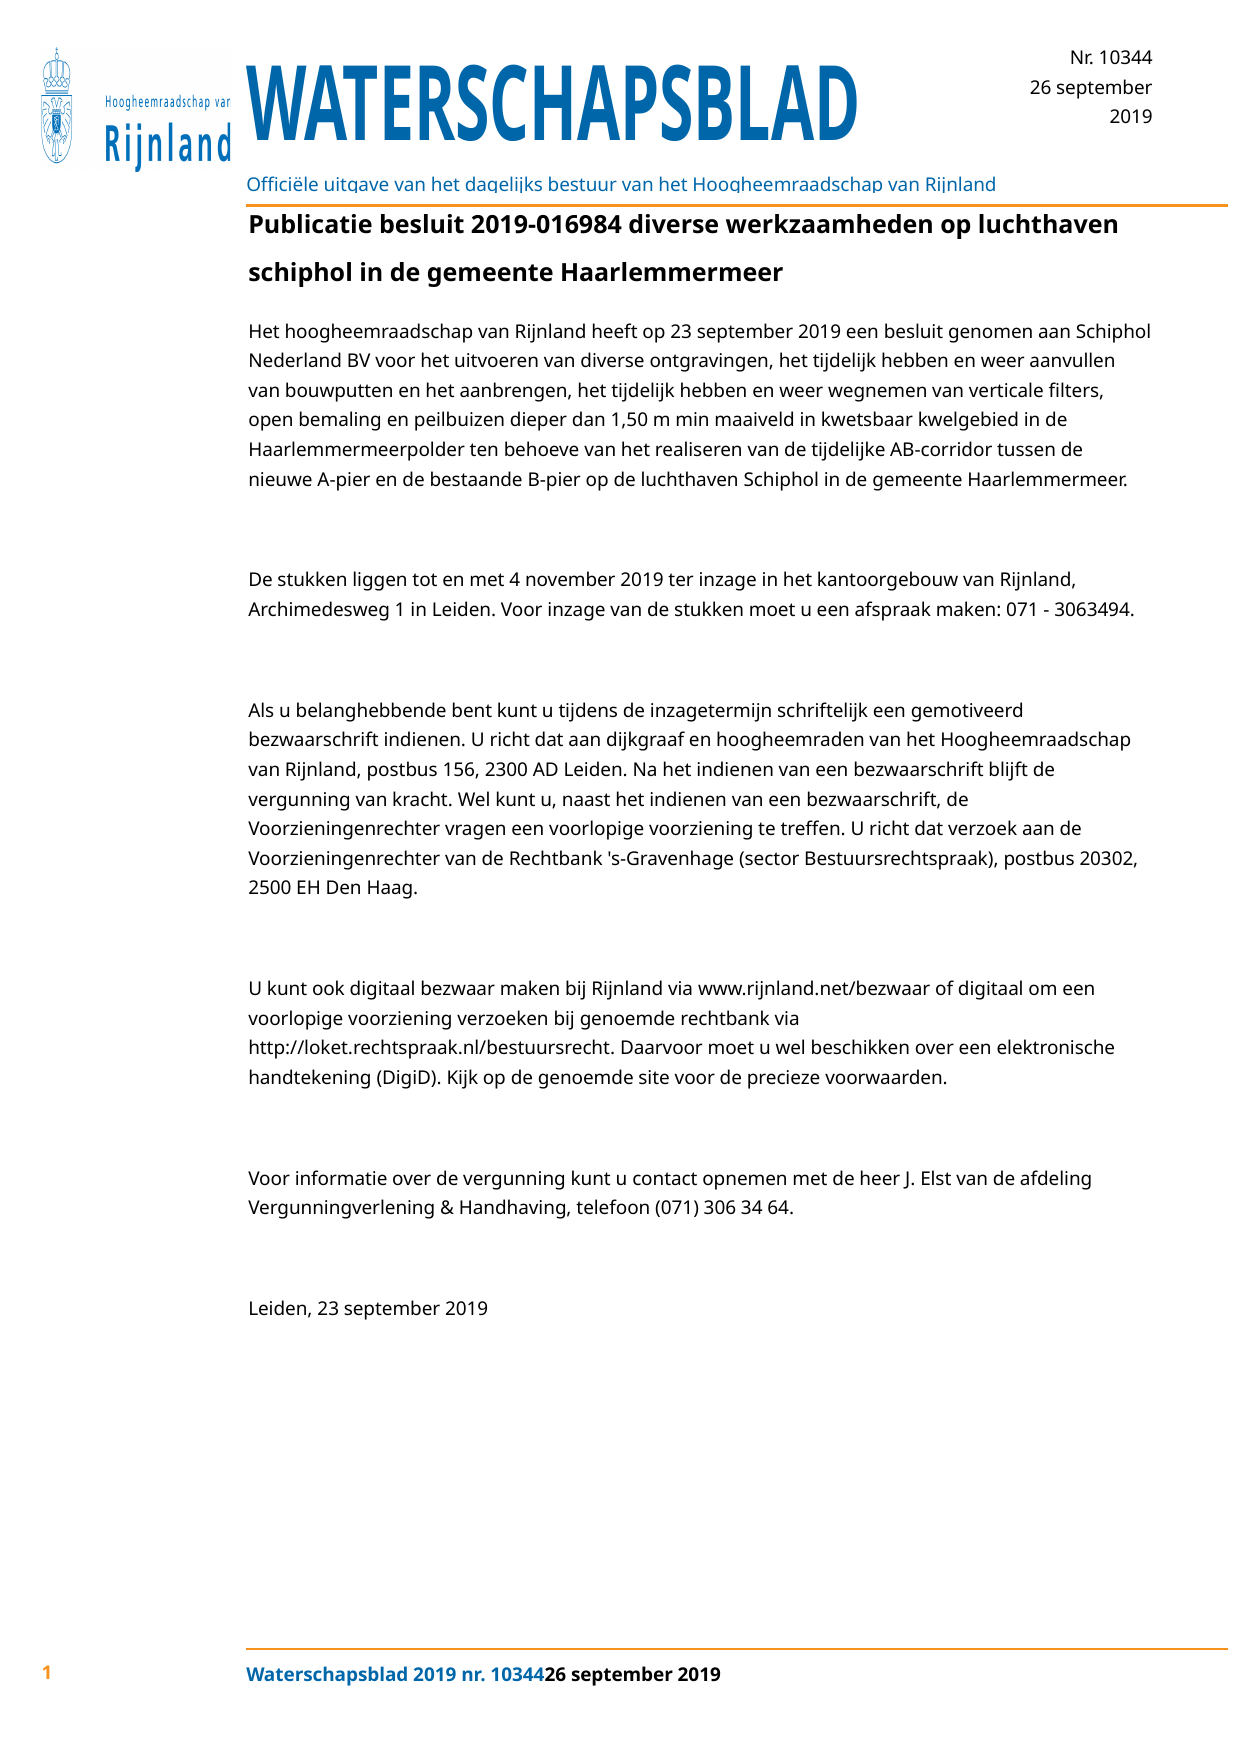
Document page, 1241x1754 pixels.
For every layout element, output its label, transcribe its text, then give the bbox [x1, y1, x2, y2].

text Leiden, 23 september 2019 [248, 1295, 1152, 1321]
text De stukken liggen tot en met 4 november 2019 ter inzage in het kantoorgebouw van Rijnland, Archimedesweg 1 in Leiden. Voor inzage van de stukken moet u een afspraak maken: 071 - 3063494. [248, 567, 1152, 622]
text U kunt ook digitaal bezwaar maken bij Rijnland via www.rijnland.net/bezwaar of digitaal om een voorlopige voorziening verzoeken bij genoemde rechtbank via http://loket.rechtspraak.nl/bestuursrecht. Daarvoor moet u wel beschikken over een elektronische handtekening (DigiD). Kijk op de genoemde site voor de precieze voorwaarden. [248, 975, 1152, 1090]
text Als u belanghebbende bent kunt u tijdens de inzagetermijn schriftelijk een gemotiveerd bezwaarschrift indienen. U richt dat aan dijkgraaf en hoogheemraden van het Hoogheemraadschap van Rijnland, postbus 156, 2300 AD Leiden. Na het indienen van een bezwaarschrift blijft de vergunning van kracht. Wel kunt u, naast het indienen van een bezwaarschrift, de Voorzieningenrechter vragen een voorlopige voorziening te treffen. U richt dat verzoek aan de Voorzieningenrechter van de Rechtbank 's-Gravenhage (sector Bestuursrechtspraak), postbus 20302, 2500 EH Den Haag. [248, 697, 1152, 900]
text Voor informatie over de vergunning kunt u contact opnemen met de heer J. Elst van de afdeling Vergunningverlening & Handhaving, telefoon (071) 306 34 64. [248, 1165, 1152, 1220]
text Publicatie besluit 2019-016984 diverse werkzaamheden op luchthaven schiphol in de gemeente Haarlemmermeer [248, 207, 1152, 288]
picture [41, 47, 231, 172]
text Het hoogheemraadschap van Rijnland heeft op 23 september 2019 een besluit genomen aan Schiphol Nederland BV voor het uitvoeren van diverse ontgravingen, het tijdelijk hebben en weer aanvullen van bouwputten en het aanbrengen, het tijdelijk hebben en weer wegnemen van verticale filters, open bemaling en peilbuizen dieper dan 1,50 m min maaiveld in kwetsbaar kwelgebied in de Haarlemmermeerpolder ten behoeve van het realiseren van de tijdelijke AB-corridor tussen de nieuwe A-pier en de bestaande B-pier op de luchthaven Schiphol in de gemeente Haarlemmermeer. [248, 318, 1152, 492]
